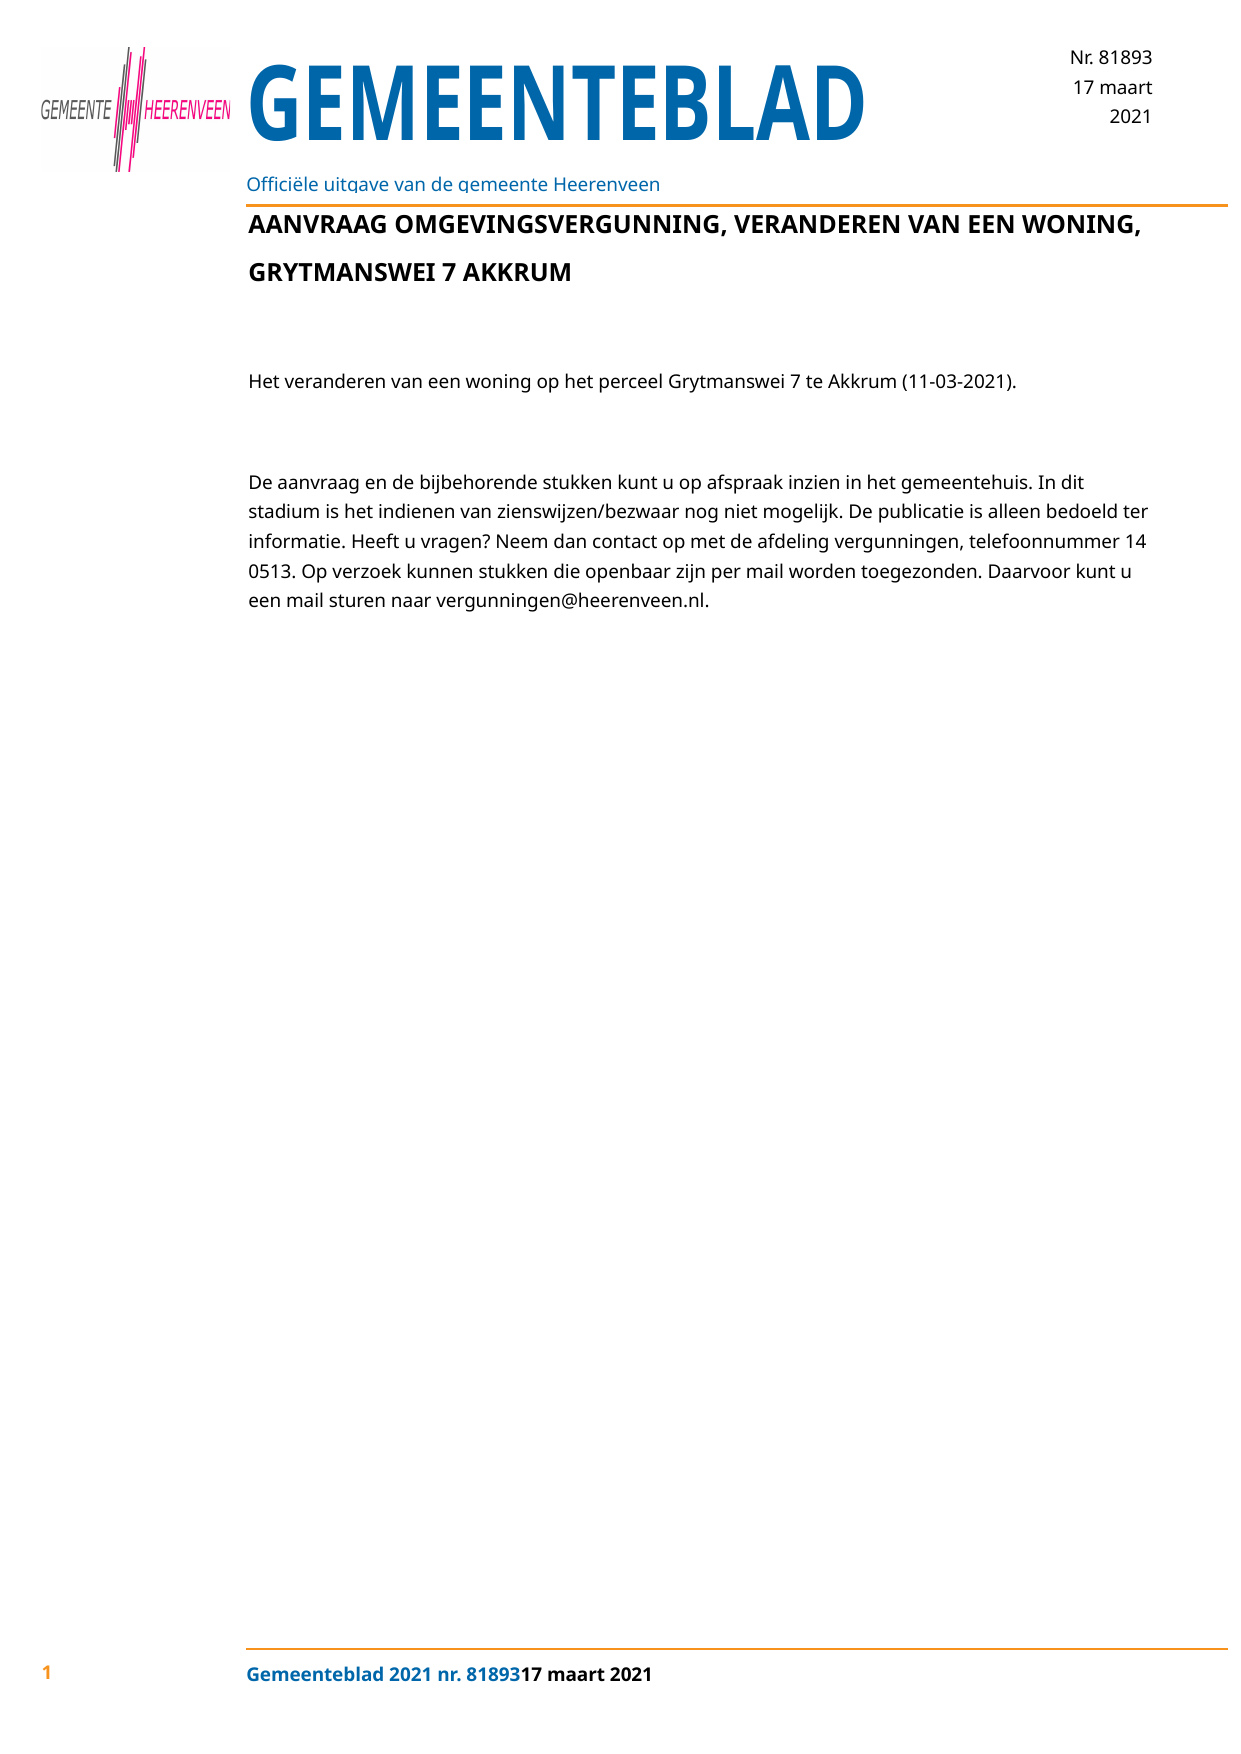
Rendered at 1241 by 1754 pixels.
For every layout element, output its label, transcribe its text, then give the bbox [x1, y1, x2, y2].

text AANVRAAG OMGEVINGSVERGUNNING, VERANDEREN VAN EEN WONING, GRYTMANSWEI 7 AKKRUM [248, 207, 1152, 288]
text Het veranderen van een woning op het perceel Grytmanswei 7 te Akkrum (11-03-2021). [248, 368, 1152, 394]
picture [41, 47, 231, 172]
text De aanvraag en de bijbehorende stukken kunt u op afspraak inzien in het gemeentehuis. In dit stadium is het indienen van zienswijzen/bezwaar nog niet mogelijk. De publicatie is alleen bedoeld ter informatie. Heeft u vragen? Neem dan contact op met de afdeling vergunningen, telefoonnummer 14 0513. Op verzoek kunnen stukken die openbaar zijn per mail worden toegezonden. Daarvoor kunt u een mail sturen naar vergunningen@heerenveen.nl. [248, 469, 1152, 613]
